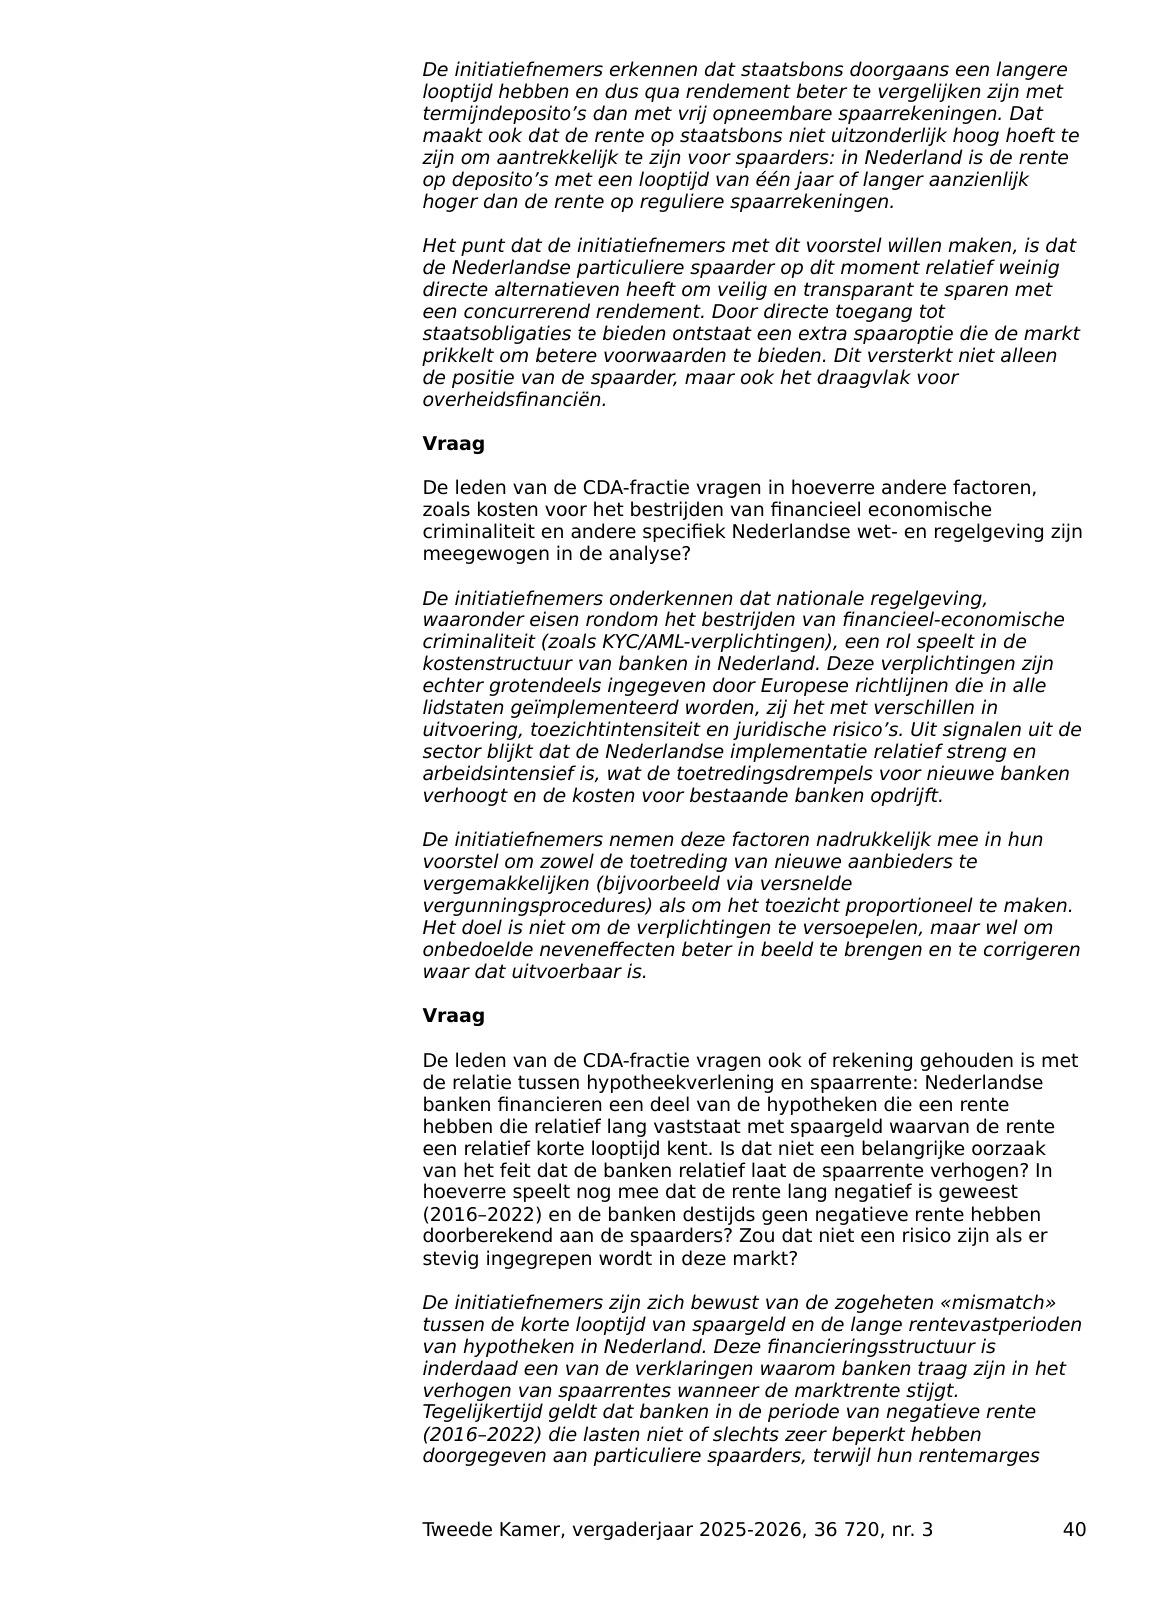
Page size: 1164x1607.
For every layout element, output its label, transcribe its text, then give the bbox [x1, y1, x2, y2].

text De leden van de CDA-fractie vragen in hoeverre andere factoren, zoals kosten voor het bestrijden van financieel economische criminaliteit en andere specifiek Nederlandse wet- en regelgeving zijn meegewogen in de analyse? [422, 477, 1087, 565]
subtitle Vraag [422, 433, 1087, 455]
text De initiatiefnemers zijn zich bewust van de zogeheten «mismatch» tussen de korte looptijd van spaargeld en de lange rentevastperioden van hypotheken in Nederland. Deze financieringsstructuur is inderdaad een van de verklaringen waarom banken traag zijn in het verhogen van spaarrentes wanneer de marktrente stijgt. Tegelijkertijd geldt dat banken in de periode van negatieve rente (2016–2022) die lasten niet of slechts zeer beperkt hebben doorgegeven aan particuliere spaarders, terwijl hun rentemarges [422, 1292, 1087, 1467]
subtitle Vraag [422, 1005, 1087, 1027]
text Het punt dat de initiatiefnemers met dit voorstel willen maken, is dat de Nederlandse particuliere spaarder op dit moment relatief weinig directe alternatieven heeft om veilig en transparant te sparen met een concurrerend rendement. Door directe toegang tot staatsobligaties te bieden ontstaat een extra spaaroptie die de markt prikkelt om betere voorwaarden te bieden. Dit versterkt niet alleen de positie van de spaarder, maar ook het draagvlak voor overheidsfinanciën. [422, 235, 1087, 411]
text De initiatiefnemers onderkennen dat nationale regelgeving, waaronder eisen rondom het bestrijden van financieel-economische criminaliteit (zoals KYC/AML-verplichtingen), een rol speelt in de kostenstructuur van banken in Nederland. Deze verplichtingen zijn echter grotendeels ingegeven door Europese richtlijnen die in alle lidstaten geïmplementeerd worden, zij het met verschillen in uitvoering, toezichtintensiteit en juridische risico’s. Uit signalen uit de sector blijkt dat de Nederlandse implementatie relatief streng en arbeidsintensief is, wat de toetredingsdrempels voor nieuwe banken verhoogt en de kosten voor bestaande banken opdrijft. [422, 587, 1087, 807]
text De leden van de CDA-fractie vragen ook of rekening gehouden is met de relatie tussen hypotheekverlening en spaarrente: Nederlandse banken financieren een deel van de hypotheken die een rente hebben die relatief lang vaststaat met spaargeld waarvan de rente een relatief korte looptijd kent. Is dat niet een belangrijke oorzaak van het feit dat de banken relatief laat de spaarrente verhogen? In hoeverre speelt nog mee dat de rente lang negatief is geweest (2016–2022) en de banken destijds geen negatieve rente hebben doorberekend aan de spaarders? Zou dat niet een risico zijn als er stevig ingegrepen wordt in deze markt? [422, 1049, 1087, 1269]
text De initiatiefnemers erkennen dat staatsbons doorgaans een langere looptijd hebben en dus qua rendement beter te vergelijken zijn met termijndeposito’s dan met vrij opneembare spaarrekeningen. Dat maakt ook dat de rente op staatsbons niet uitzonderlijk hoog hoeft te zijn om aantrekkelijk te zijn voor spaarders: in Nederland is de rente op deposito’s met een looptijd van één jaar of langer aanzienlijk hoger dan de rente op reguliere spaarrekeningen. [422, 59, 1087, 213]
text De initiatiefnemers nemen deze factoren nadrukkelijk mee in hun voorstel om zowel de toetreding van nieuwe aanbieders te vergemakkelijken (bijvoorbeeld via versnelde vergunningsprocedures) als om het toezicht proportioneel te maken. Het doel is niet om de verplichtingen te versoepelen, maar wel om onbedoelde neveneffecten beter in beeld te brengen en te corrigeren waar dat uitvoerbaar is. [422, 829, 1087, 983]
